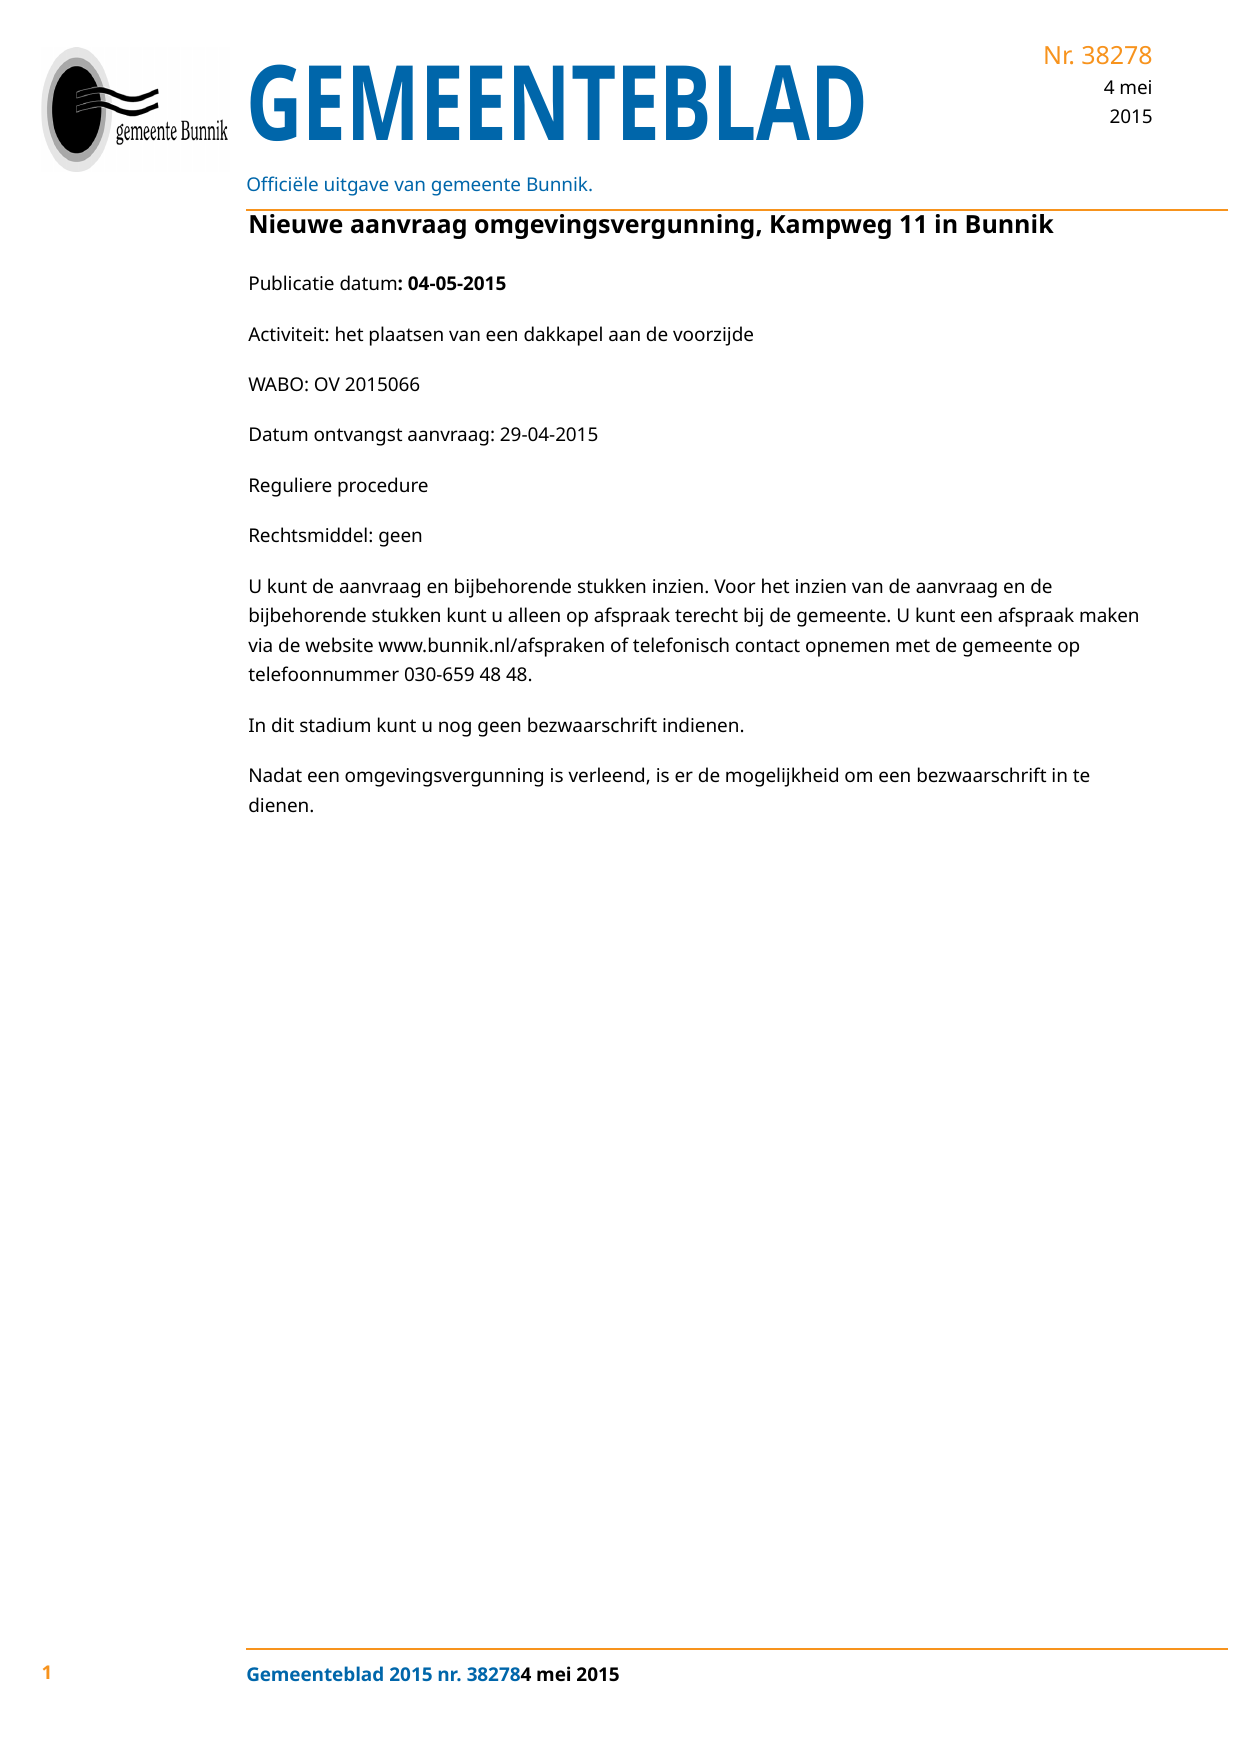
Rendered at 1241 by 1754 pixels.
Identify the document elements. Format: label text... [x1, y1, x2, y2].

text Rechtsmiddel: geen [248, 522, 1152, 548]
picture [41, 47, 231, 172]
text In dit stadium kunt u nog geen bezwaarschrift indienen. [248, 712, 1152, 738]
text Activiteit: het plaatsen van een dakkapel aan de voorzijde [248, 321, 1152, 346]
text Nieuwe aanvraag omgevingsvergunning, Kampweg 11 in Bunnik [248, 211, 1152, 241]
text Publicatie datum: 04-05-2015 [248, 270, 1152, 296]
text Datum ontvangst aanvraag: 29-04-2015 [248, 422, 1152, 447]
text Reguliere procedure [248, 472, 1152, 498]
text WABO: OV 2015066 [248, 371, 1152, 397]
text Nadat een omgevingsvergunning is verleend, is er de mogelijkheid om een bezwaarschrift in te dienen. [248, 762, 1152, 818]
text U kunt de aanvraag en bijbehorende stukken inzien. Voor het inzien van de aanvraag en de bijbehorende stukken kunt u alleen op afspraak terecht bij de gemeente. U kunt een afspraak maken via de website www.bunnik.nl/afspraken of telefonisch contact opnemen met de gemeente op telefoonnummer 030-659 48 48. [248, 573, 1152, 687]
